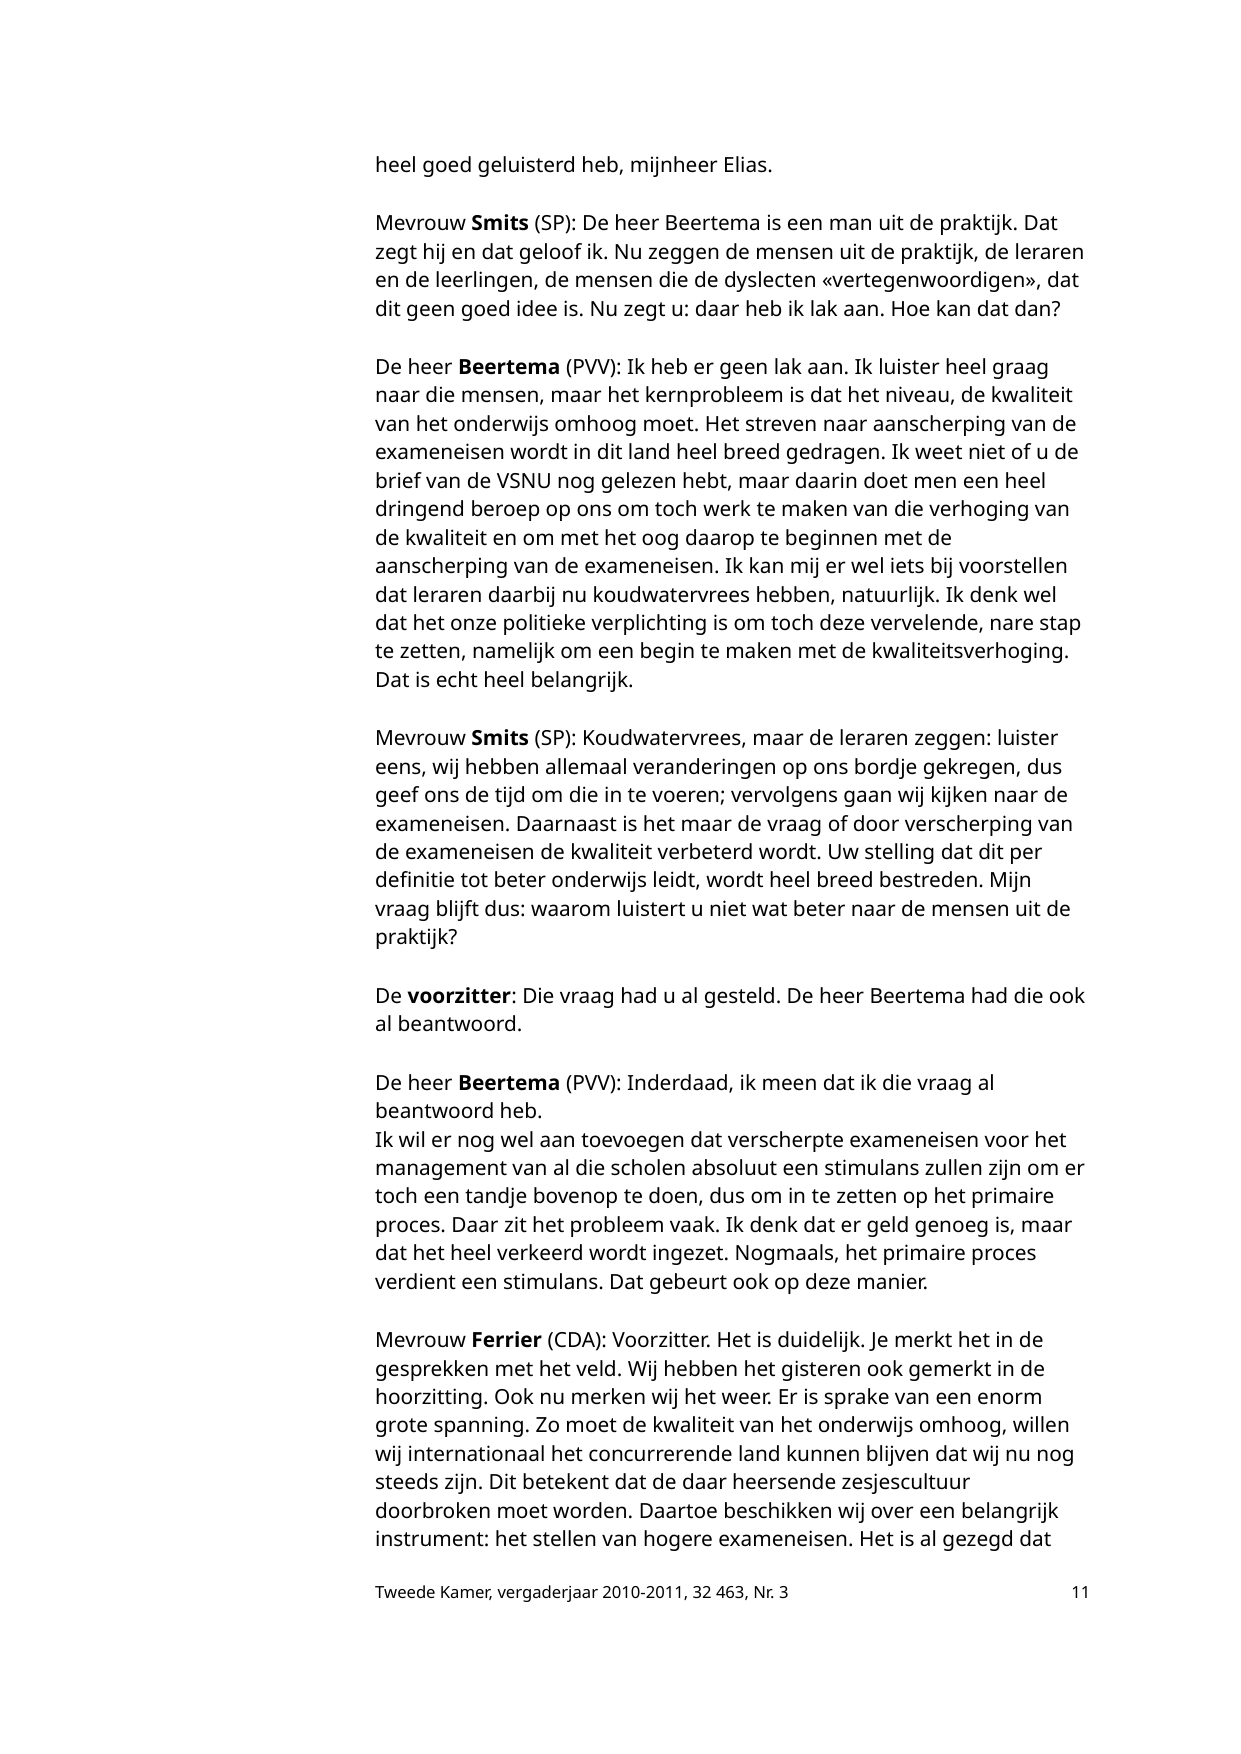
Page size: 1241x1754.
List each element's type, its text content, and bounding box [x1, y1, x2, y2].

text De heer Beertema (PVV): Inderdaad, ik meen dat ik die vraag al beantwoord heb. [375, 1068, 1090, 1125]
text Mevrouw Smits (SP): De heer Beertema is een man uit de praktijk. Dat zegt hij en dat geloof ik. Nu zeggen de mensen uit de praktijk, de leraren en de leerlingen, de mensen die de dyslecten «vertegenwoordigen», dat dit geen goed idee is. Nu zegt u: daar heb ik lak aan. Hoe kan dat dan? [375, 208, 1090, 322]
text Ik wil er nog wel aan toevoegen dat verscherpte exameneisen voor het management van al die scholen absoluut een stimulans zullen zijn om er toch een tandje bovenop te doen, dus om in te zetten op het primaire proces. Daar zit het probleem vaak. Ik denk dat er geld genoeg is, maar dat het heel verkeerd wordt ingezet. Nogmaals, het primaire proces verdient een stimulans. Dat gebeurt ook op deze manier. [375, 1125, 1090, 1295]
text Mevrouw Smits (SP): Koudwatervrees, maar de leraren zeggen: luister eens, wij hebben allemaal veranderingen op ons bordje gekregen, dus geef ons de tijd om die in te voeren; vervolgens gaan wij kijken naar de exameneisen. Daarnaast is het maar de vraag of door verscherping van de exameneisen de kwaliteit verbeterd wordt. Uw stelling dat dit per definitie tot beter onderwijs leidt, wordt heel breed bestreden. Mijn vraag blijft dus: waarom luistert u niet wat beter naar de mensen uit de praktijk? [375, 723, 1090, 951]
text De voorzitter: Die vraag had u al gesteld. De heer Beertema had die ook al beantwoord. [375, 981, 1090, 1038]
text Mevrouw Ferrier (CDA): Voorzitter. Het is duidelijk. Je merkt het in de gesprekken met het veld. Wij hebben het gisteren ook gemerkt in de hoorzitting. Ook nu merken wij het weer. Er is sprake van een enorm grote spanning. Zo moet de kwaliteit van het onderwijs omhoog, willen wij internationaal het concurrerende land kunnen blijven dat wij nu nog steeds zijn. Dit betekent dat de daar heersende zesjescultuur doorbroken moet worden. Daartoe beschikken wij over een belangrijk instrument: het stellen van hogere exameneisen. Het is al gezegd dat [375, 1325, 1090, 1553]
text De heer Beertema (PVV): Ik heb er geen lak aan. Ik luister heel graag naar die mensen, maar het kernprobleem is dat het niveau, de kwaliteit van het onderwijs omhoog moet. Het streven naar aanscherping van de exameneisen wordt in dit land heel breed gedragen. Ik weet niet of u de brief van de VSNU nog gelezen hebt, maar daarin doet men een heel dringend beroep op ons om toch werk te maken van die verhoging van de kwaliteit en om met het oog daarop te beginnen met de aanscherping van de exameneisen. Ik kan mij er wel iets bij voorstellen dat leraren daarbij nu koudwatervrees hebben, natuurlijk. Ik denk wel dat het onze politieke verplichting is om toch deze vervelende, nare stap te zetten, namelijk om een begin te maken met de kwaliteitsverhoging. Dat is echt heel belangrijk. [375, 352, 1090, 693]
text heel goed geluisterd heb, mijnheer Elias. [375, 150, 1090, 178]
